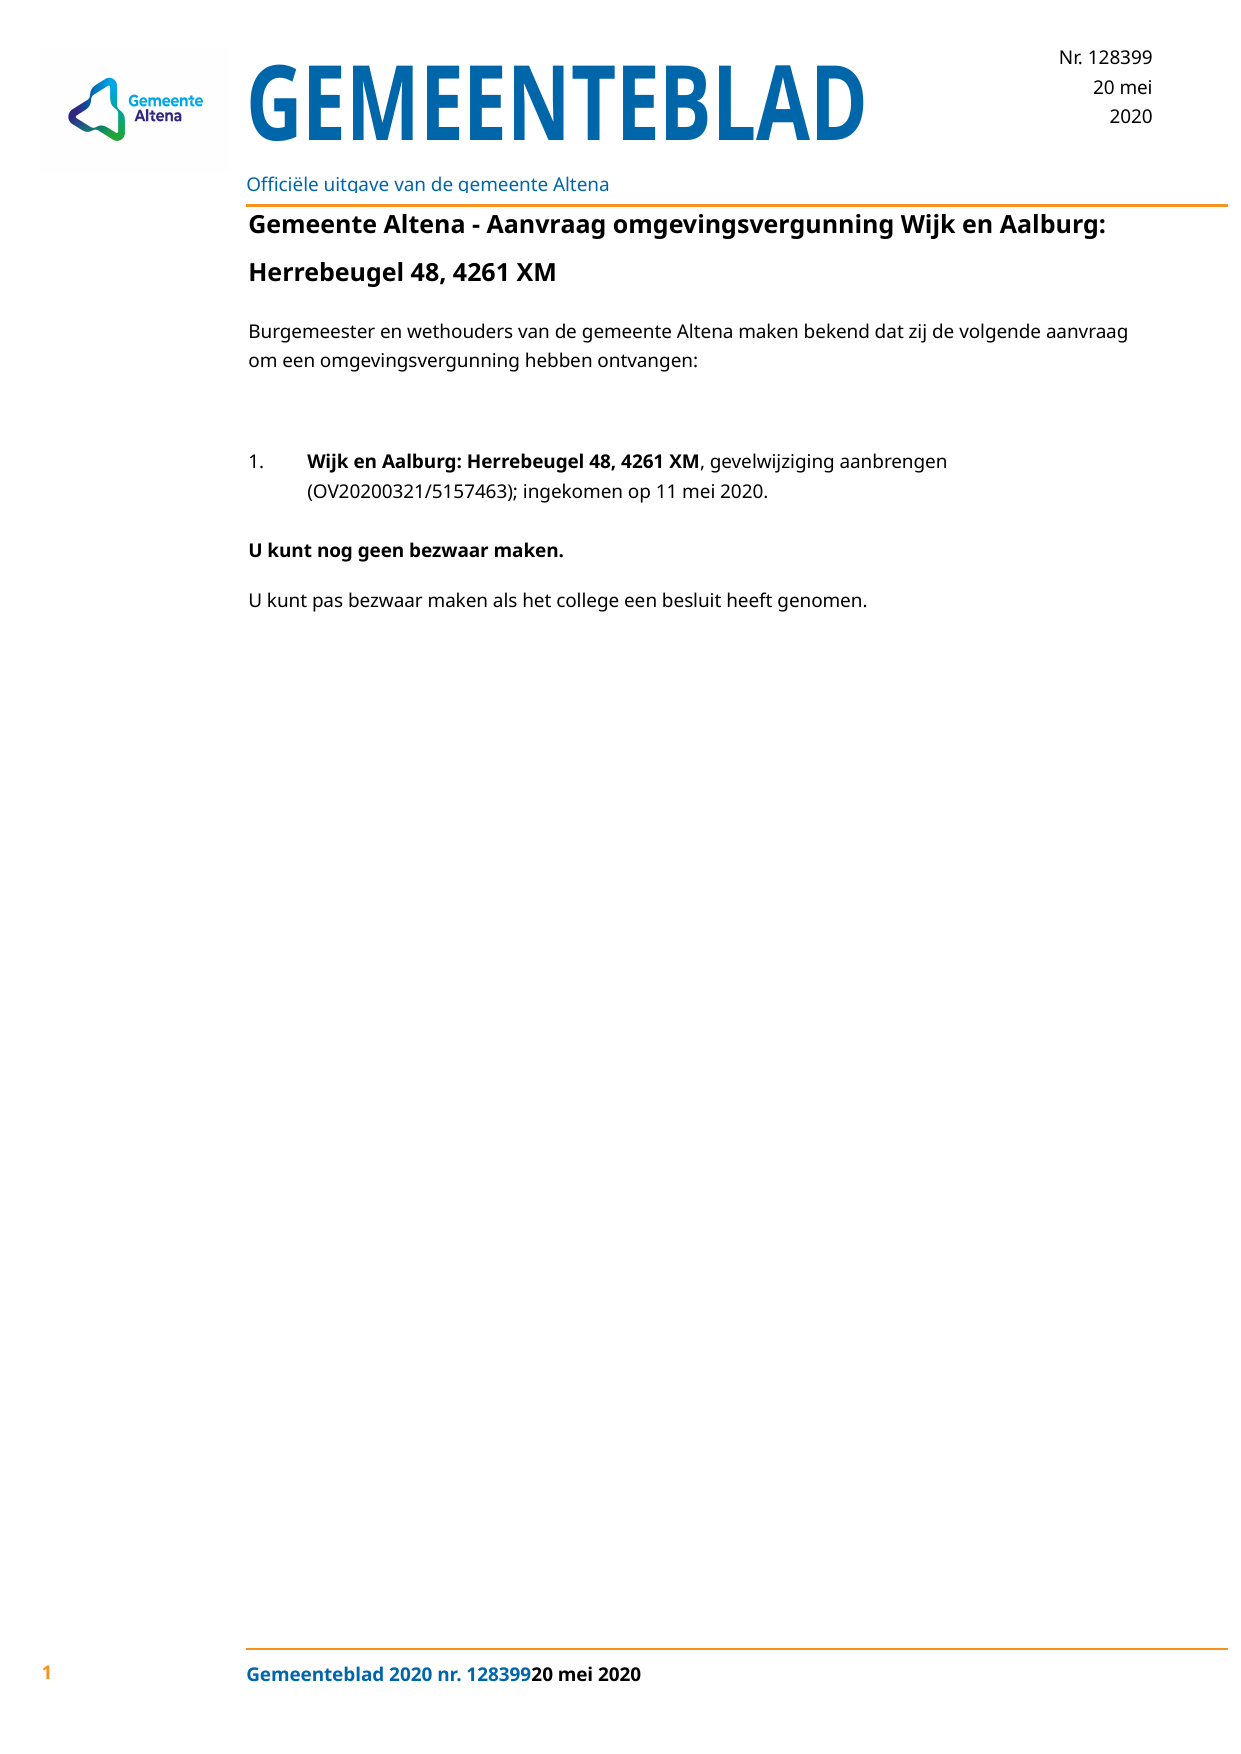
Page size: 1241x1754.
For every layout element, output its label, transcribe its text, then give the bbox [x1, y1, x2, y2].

text Burgemeester en wethouders van de gemeente Altena maken bekend dat zij de volgende aanvraag om een omgevingsvergunning hebben ontvangen: [248, 318, 1152, 373]
text Gemeente Altena - Aanvraag omgevingsvergunning Wijk en Aalburg: Herrebeugel 48, 4261 XM [248, 207, 1152, 288]
picture [41, 47, 231, 172]
text U kunt pas bezwaar maken als het college een besluit heeft genomen. [248, 587, 1152, 613]
list Wijk en Aalburg: Herrebeugel 48, 4261 XM, gevelwijziging aanbrengen (OV20200321/5157463); ingekomen op 11 mei 2020. [248, 448, 1152, 504]
text U kunt nog geen bezwaar maken. [248, 537, 1152, 563]
